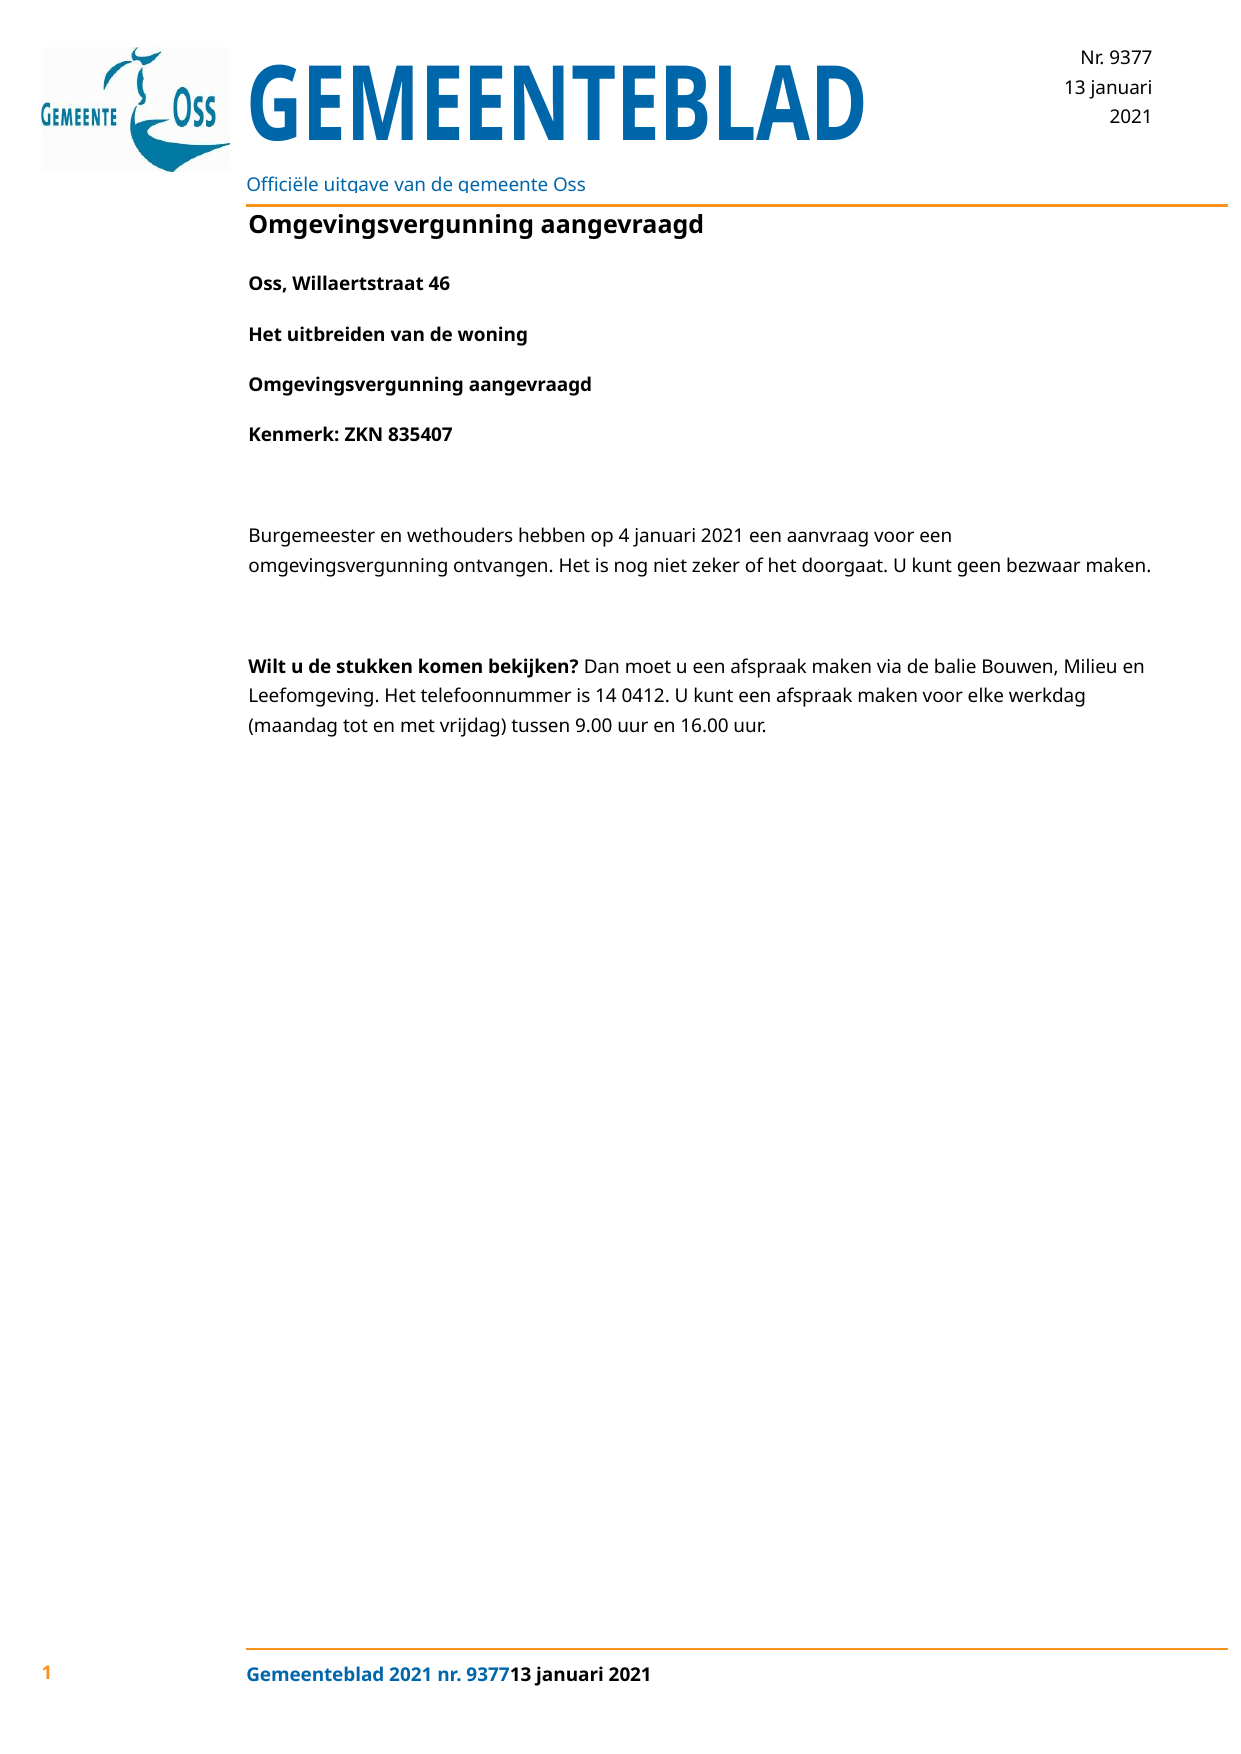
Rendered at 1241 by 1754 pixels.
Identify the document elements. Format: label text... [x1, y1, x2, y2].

text Oss, Willaertstraat 46 [248, 270, 1152, 296]
text Wilt u de stukken komen bekijken? Dan moet u een afspraak maken via de balie Bouwen, Milieu en Leefomgeving. Het telefoonnummer is 14 0412. U kunt een afspraak maken voor elke werkdag (maandag tot en met vrijdag) tussen 9.00 uur en 16.00 uur. [248, 653, 1152, 738]
text Het uitbreiden van de woning [248, 321, 1152, 346]
picture [41, 47, 231, 172]
text Omgevingsvergunning aangevraagd [248, 371, 1152, 397]
text Kenmerk: ZKN 835407 [248, 422, 1152, 447]
text Omgevingsvergunning aangevraagd [248, 207, 1152, 241]
text Burgemeester en wethouders hebben op 4 januari 2021 een aanvraag voor een omgevingsvergunning ontvangen. Het is nog niet zeker of het doorgaat. U kunt geen bezwaar maken. [248, 522, 1152, 578]
